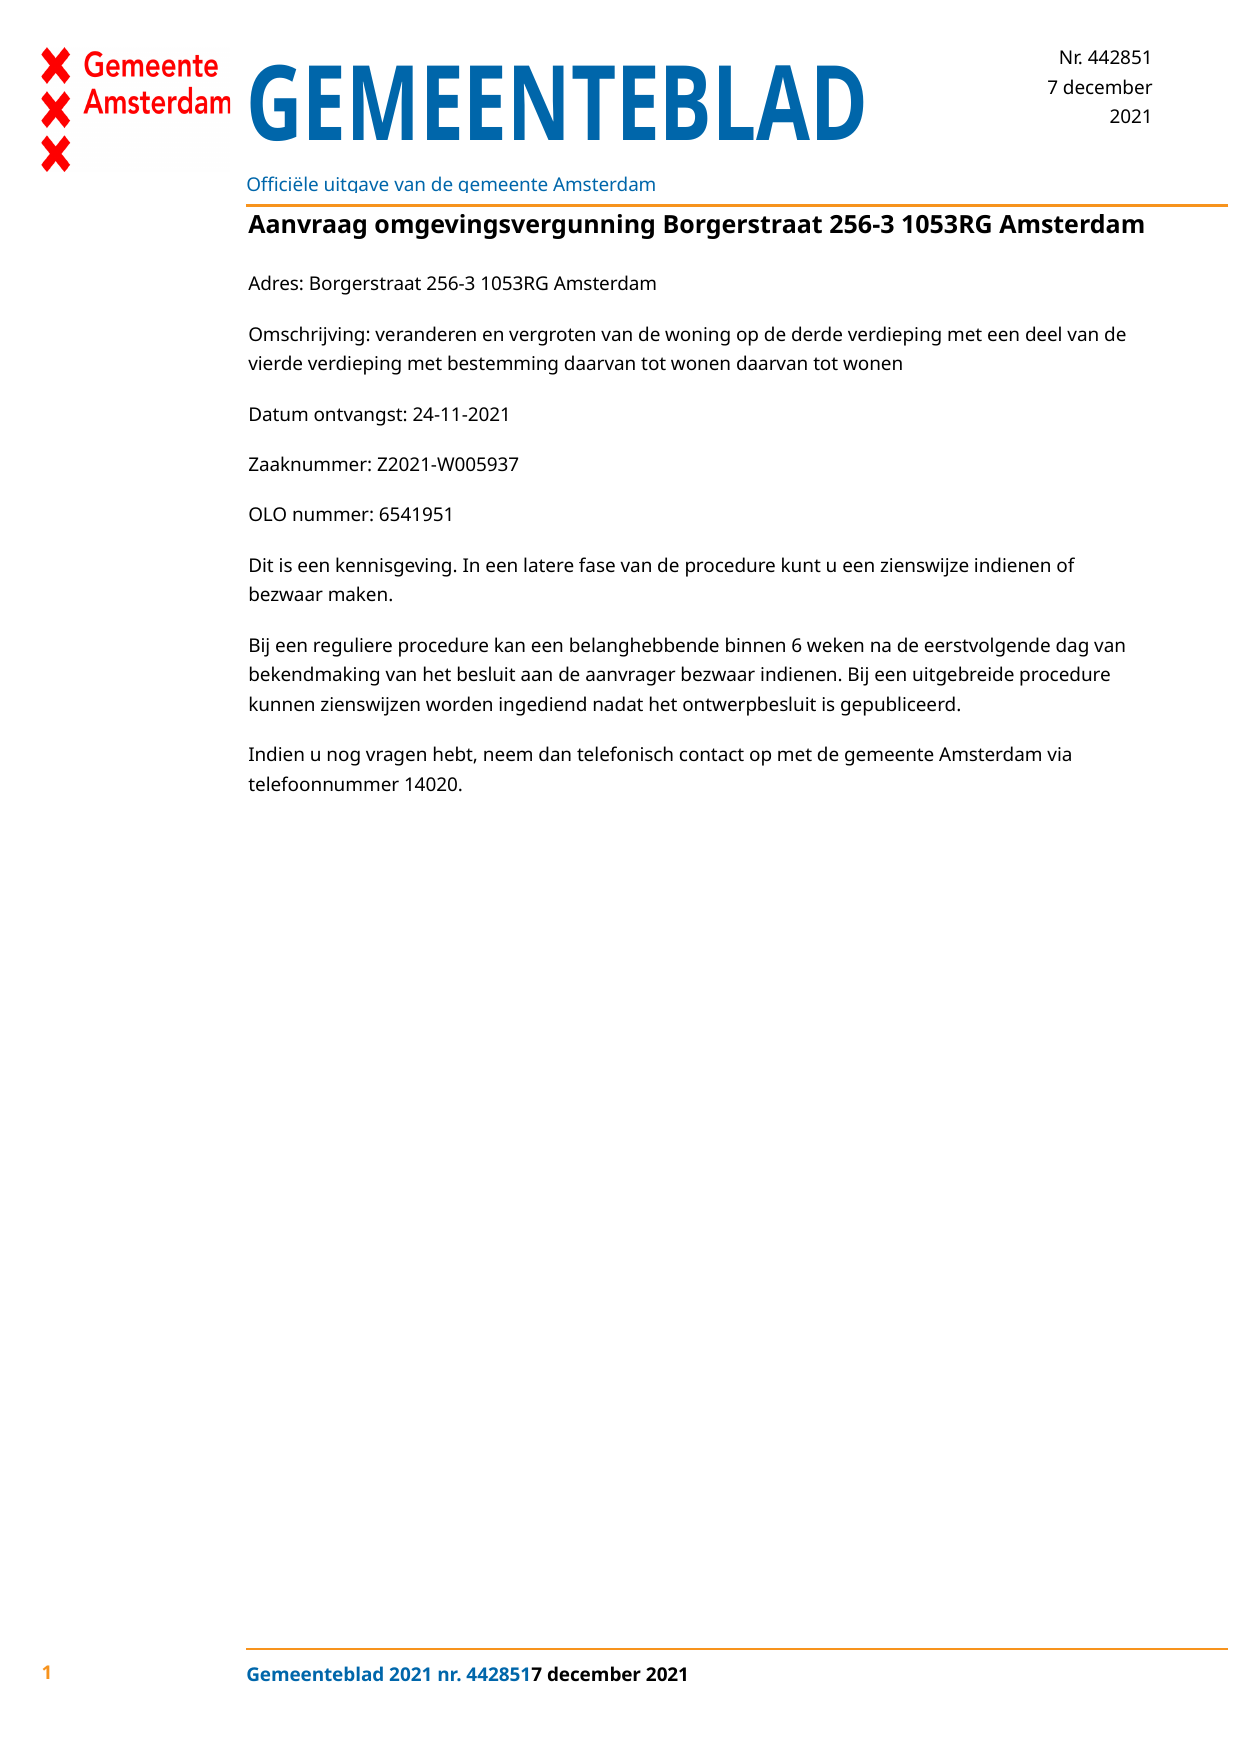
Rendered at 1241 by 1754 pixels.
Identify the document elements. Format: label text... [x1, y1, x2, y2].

text Dit is een kennisgeving. In een latere fase van de procedure kunt u een zienswijze indienen of bezwaar maken. [248, 552, 1152, 607]
text Aanvraag omgevingsvergunning Borgerstraat 256-3 1053RG Amsterdam [248, 207, 1152, 241]
picture [41, 47, 231, 172]
text Bij een reguliere procedure kan een belanghebbende binnen 6 weken na de eerstvolgende dag van bekendmaking van het besluit aan de aanvrager bezwaar indienen. Bij een uitgebreide procedure kunnen zienswijzen worden ingediend nadat het ontwerpbesluit is gepubliceerd. [248, 632, 1152, 717]
text Adres: Borgerstraat 256-3 1053RG Amsterdam [248, 270, 1152, 296]
text Indien u nog vragen hebt, neem dan telefonisch contact op met de gemeente Amsterdam via telefoonnummer 14020. [248, 742, 1152, 797]
text Zaaknummer: Z2021-W005937 [248, 451, 1152, 477]
text Datum ontvangst: 24-11-2021 [248, 401, 1152, 426]
text Omschrijving: veranderen en vergroten van de woning op de derde verdieping met een deel van de vierde verdieping met bestemming daarvan tot wonen daarvan tot wonen [248, 321, 1152, 376]
text OLO nummer: 6541951 [248, 502, 1152, 527]
